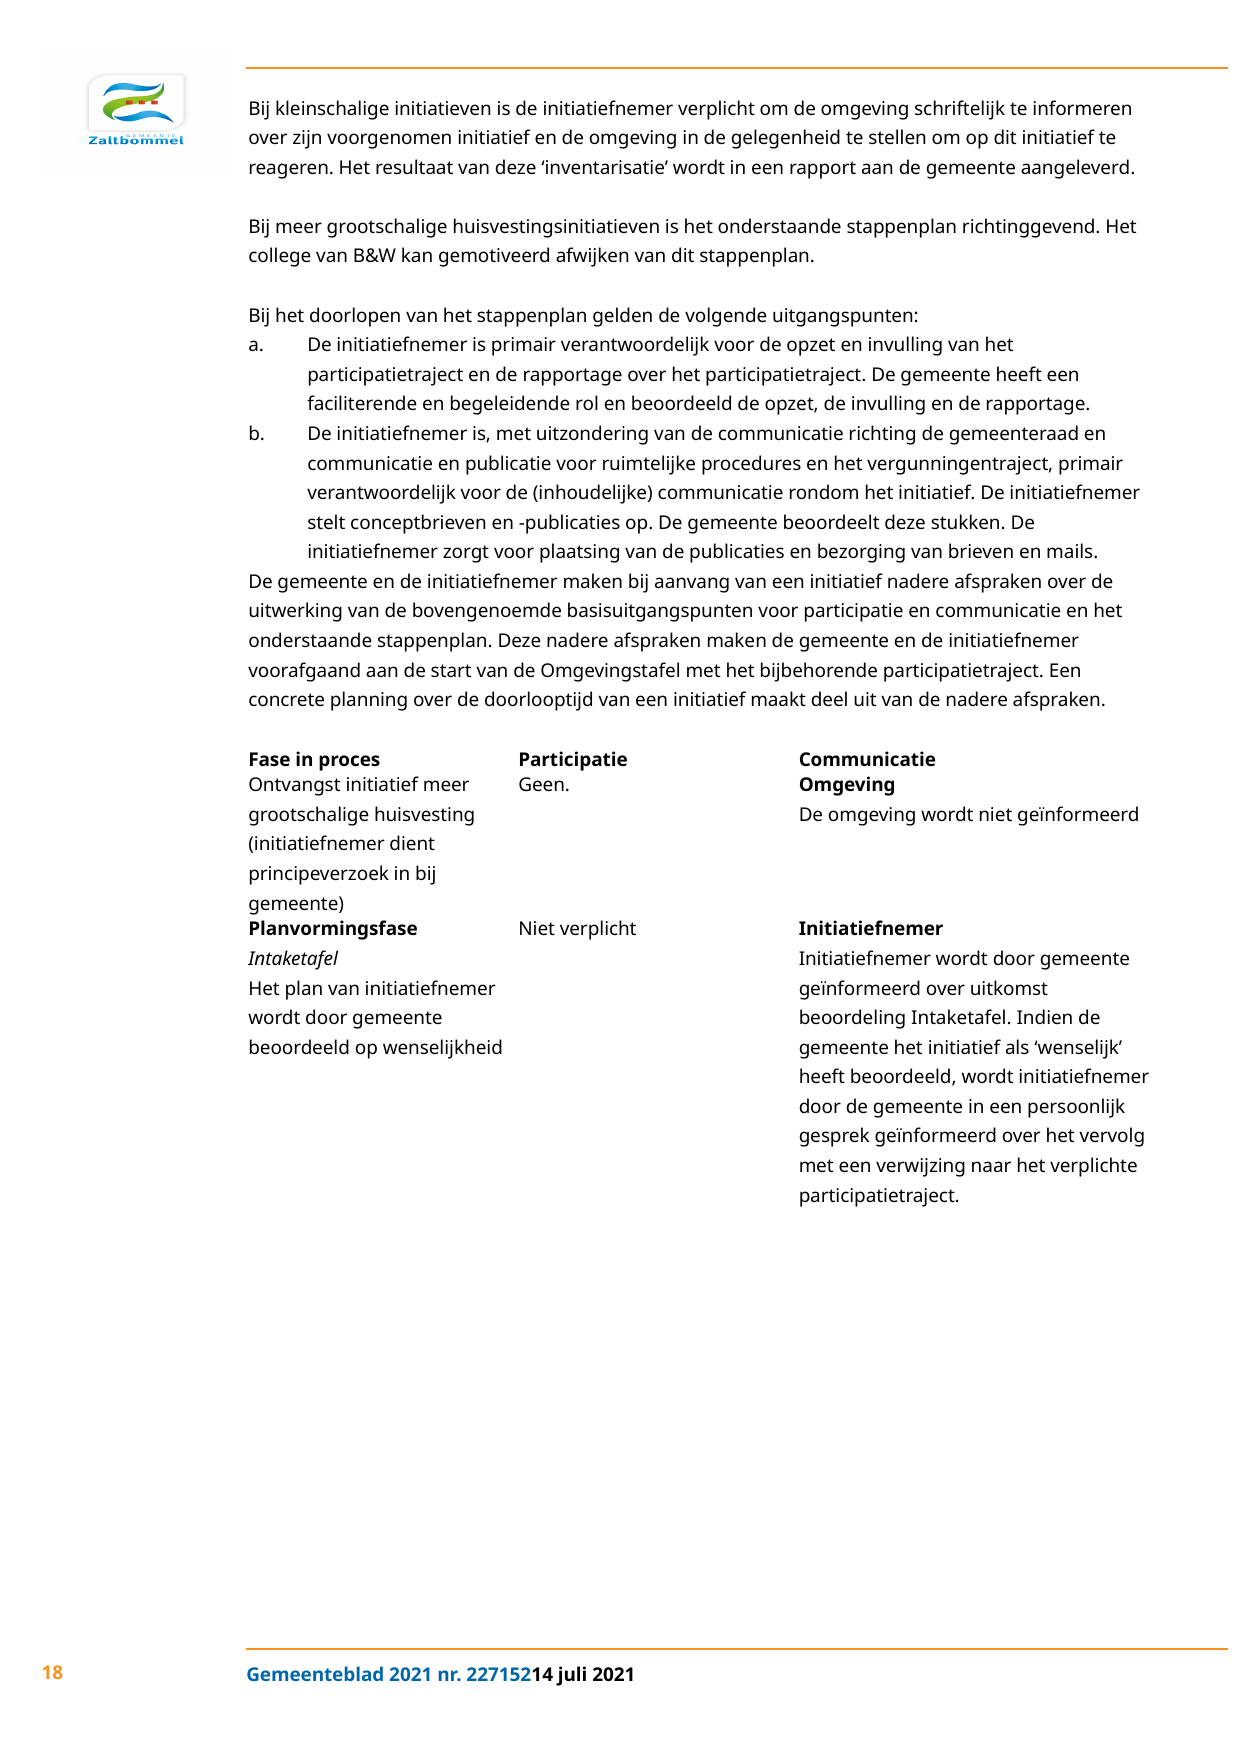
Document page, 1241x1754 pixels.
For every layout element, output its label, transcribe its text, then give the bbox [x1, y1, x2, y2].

text Bij het doorlopen van het stappenplan gelden de volgende uitgangspunten: [248, 302, 1152, 328]
table_header Participatie [518, 746, 798, 771]
table_cell Niet verplicht [518, 916, 798, 1207]
table_header Fase in proces [248, 746, 518, 771]
table_cell Geen. [518, 771, 798, 916]
text De gemeente en de initiatiefnemer maken bij aanvang van een initiatief nadere afspraken over de uitwerking van de bovengenoemde basisuitgangspunten voor participatie en communicatie en het onderstaande stappenplan. Deze nadere afspraken maken de gemeente en de initiatiefnemer voorafgaand aan de start van de Omgevingstafel met het bijbehorende participatietraject. Een concrete planning over de doorlooptijd van een initiatief maakt deel uit van de nadere afspraken. [248, 568, 1152, 712]
table_header Communicatie [799, 746, 1152, 771]
picture [41, 47, 231, 172]
text Bij meer grootschalige huisvestingsinitiatieven is het onderstaande stappenplan richtinggevend. Het college van B&W kan gemotiveerd afwijken van dit stappenplan. [248, 213, 1152, 268]
table_cell Ontvangst initiatief meer grootschalige huisvesting (initiatiefnemer dient principeverzoek in bij gemeente) [248, 771, 518, 916]
table_cell Omgeving De omgeving wordt niet geïnformeerd [799, 771, 1152, 916]
list De initiatiefnemer is, met uitzondering van de communicatie richting de gemeenteraad en communicatie en publicatie voor ruimtelijke procedures en het vergunningentraject, primair verantwoordelijk voor de (inhoudelijke) communicatie rondom het initiatief. De initiatiefnemer stelt conceptbrieven en -publicaties op. De gemeente beoordeelt deze stukken. De initiatiefnemer zorgt voor plaatsing van de publicaties en bezorging van brieven en mails. [248, 420, 1152, 564]
list De initiatiefnemer is primair verantwoordelijk voor de opzet en invulling van het participatietraject en de rapportage over het participatietraject. De gemeente heeft een faciliterende en begeleidende rol en beoordeeld de opzet, de invulling en de rapportage. [248, 331, 1152, 416]
table_cell Initiatiefnemer Initiatiefnemer wordt door gemeente geïnformeerd over uitkomst beoordeling Intaketafel. Indien de gemeente het initiatief als ‘wenselijk’ heeft beoordeeld, wordt initiatiefnemer door de gemeente in een persoonlijk gesprek geïnformeerd over het vervolg met een verwijzing naar het verplichte participatietraject. [799, 916, 1152, 1207]
text Bij kleinschalige initiatieven is de initiatiefnemer verplicht om de omgeving schriftelijk te informeren over zijn voorgenomen initiatief en de omgeving in de gelegenheid te stellen om op dit initiatief te reageren. Het resultaat van deze ‘inventarisatie’ wordt in een rapport aan de gemeente aangeleverd. [248, 95, 1152, 180]
table_cell Planvormingsfase Intaketafel Het plan van initiatiefnemer wordt door gemeente beoordeeld op wenselijkheid [248, 916, 518, 1207]
